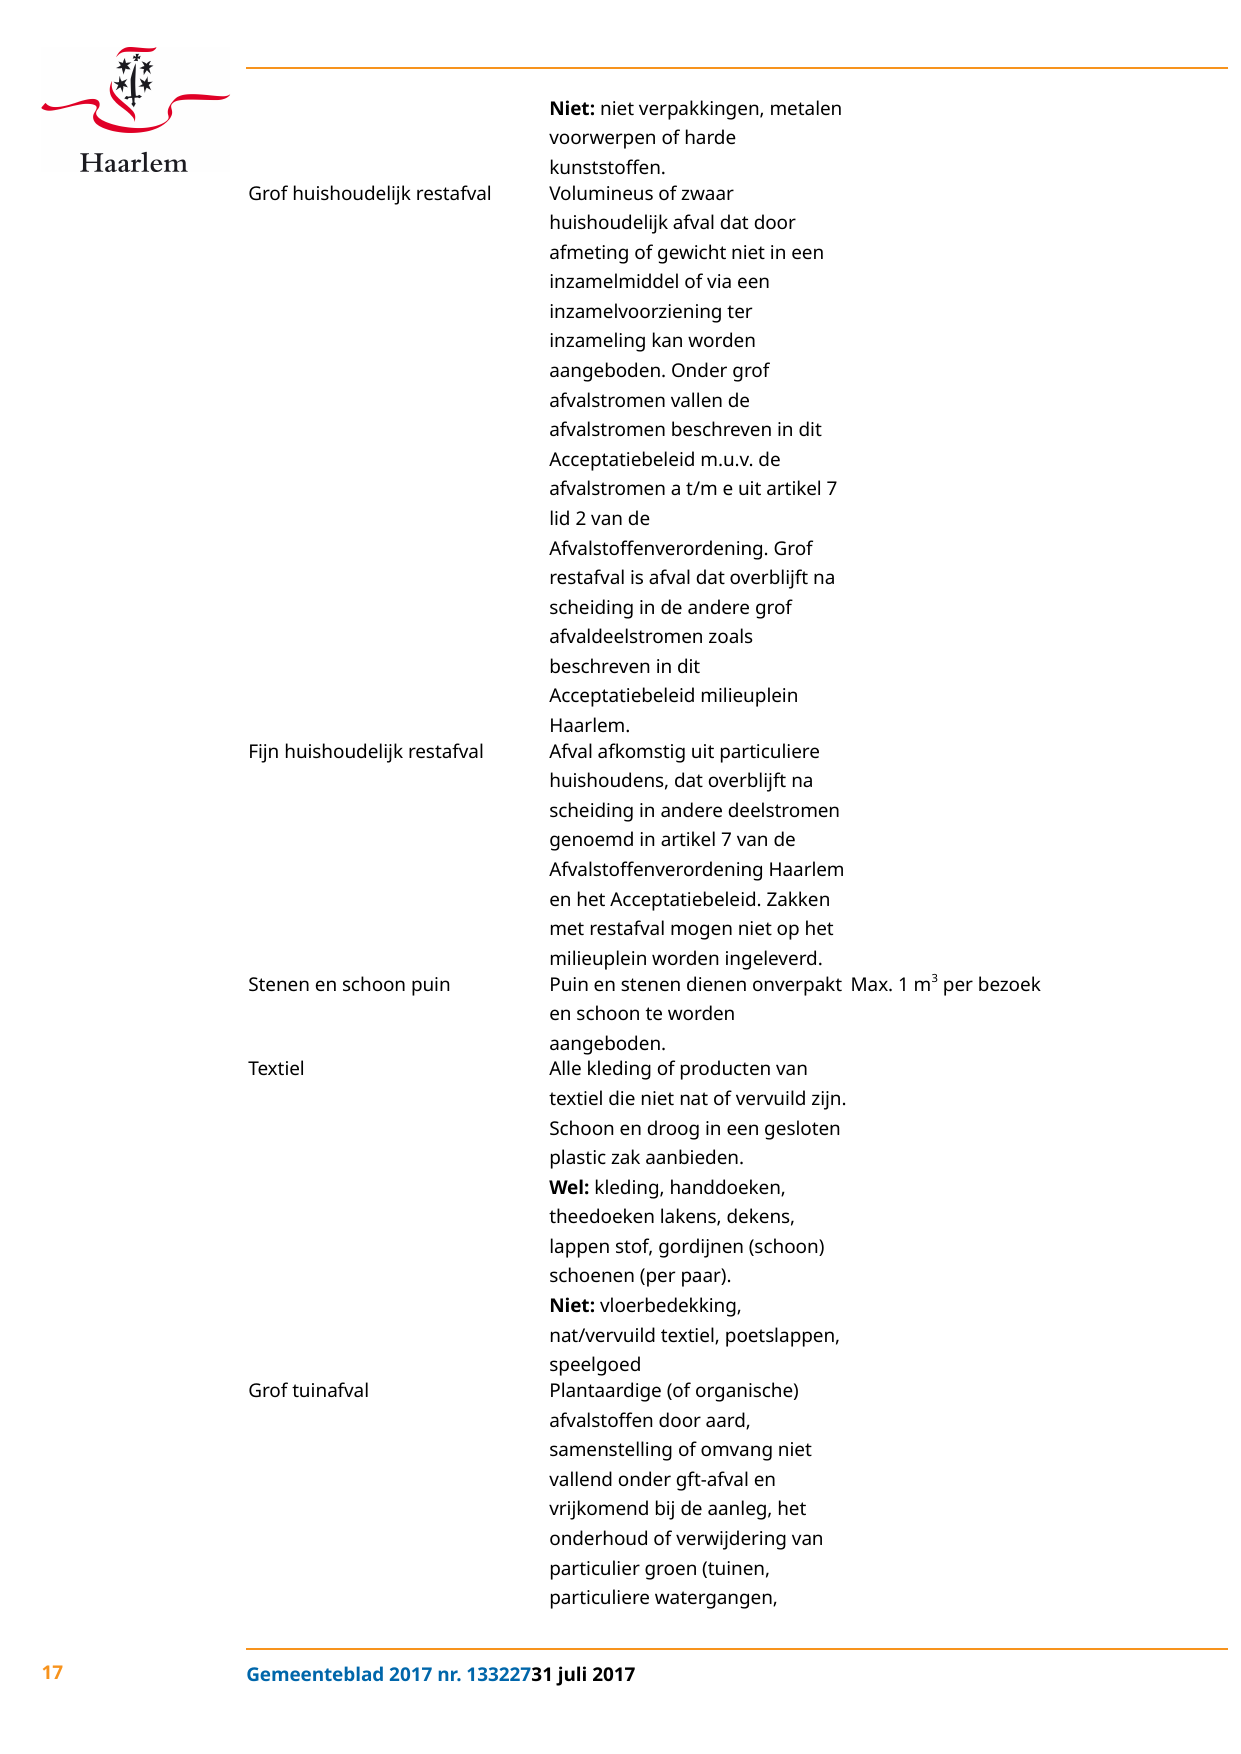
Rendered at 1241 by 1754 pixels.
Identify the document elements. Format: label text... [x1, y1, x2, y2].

table_cell Niet: niet verpakkingen, metalen voorwerpen of harde kunststoffen. [549, 95, 850, 180]
table_cell [850, 738, 1152, 971]
table_cell Max. 1 m3 per bezoek [850, 971, 1152, 1056]
table_cell [850, 180, 1152, 738]
table_cell Textiel [248, 1056, 549, 1377]
table_cell Stenen en schoon puin [248, 971, 549, 1056]
table_cell Alle kleding of producten van textiel die niet nat of vervuild zijn. Schoon en droog in een gesloten plastic zak aanbieden. Wel: kleding, handdoeken, theedoeken lakens, dekens, lappen stof, gordijnen (schoon) schoenen (per paar). Niet: vloerbedekking, nat/vervuild textiel, poetslappen, speelgoed [549, 1056, 850, 1377]
picture [41, 47, 231, 172]
table_cell Grof tuinafval [248, 1377, 549, 1610]
table_cell Grof huishoudelijk restafval [248, 180, 549, 738]
table_cell [850, 1377, 1152, 1610]
table_cell [850, 95, 1152, 180]
table_cell Fijn huishoudelijk restafval [248, 738, 549, 971]
table_cell [248, 95, 549, 180]
table_cell Plantaardige (of organische) afvalstoffen door aard, samenstelling of omvang niet vallend onder gft-afval en vrijkomend bij de aanleg, het onderhoud of verwijdering van particulier groen (tuinen, particuliere watergangen, [549, 1377, 850, 1610]
table_cell Volumineus of zwaar huishoudelijk afval dat door afmeting of gewicht niet in een inzamelmiddel of via een inzamelvoorziening ter inzameling kan worden aangeboden. Onder grof afvalstromen vallen de afvalstromen beschreven in dit Acceptatiebeleid m.u.v. de afvalstromen a t/m e uit artikel 7 lid 2 van de Afvalstoffenverordening. Grof restafval is afval dat overblijft na scheiding in de andere grof afvaldeelstromen zoals beschreven in dit Acceptatiebeleid milieuplein Haarlem. [549, 180, 850, 738]
table_cell [850, 1056, 1152, 1377]
table_cell Puin en stenen dienen onverpakt en schoon te worden aangeboden. [549, 971, 850, 1056]
table_cell Afval afkomstig uit particuliere huishoudens, dat overblijft na scheiding in andere deelstromen genoemd in artikel 7 van de Afvalstoffenverordening Haarlem en het Acceptatiebeleid. Zakken met restafval mogen niet op het milieuplein worden ingeleverd. [549, 738, 850, 971]
